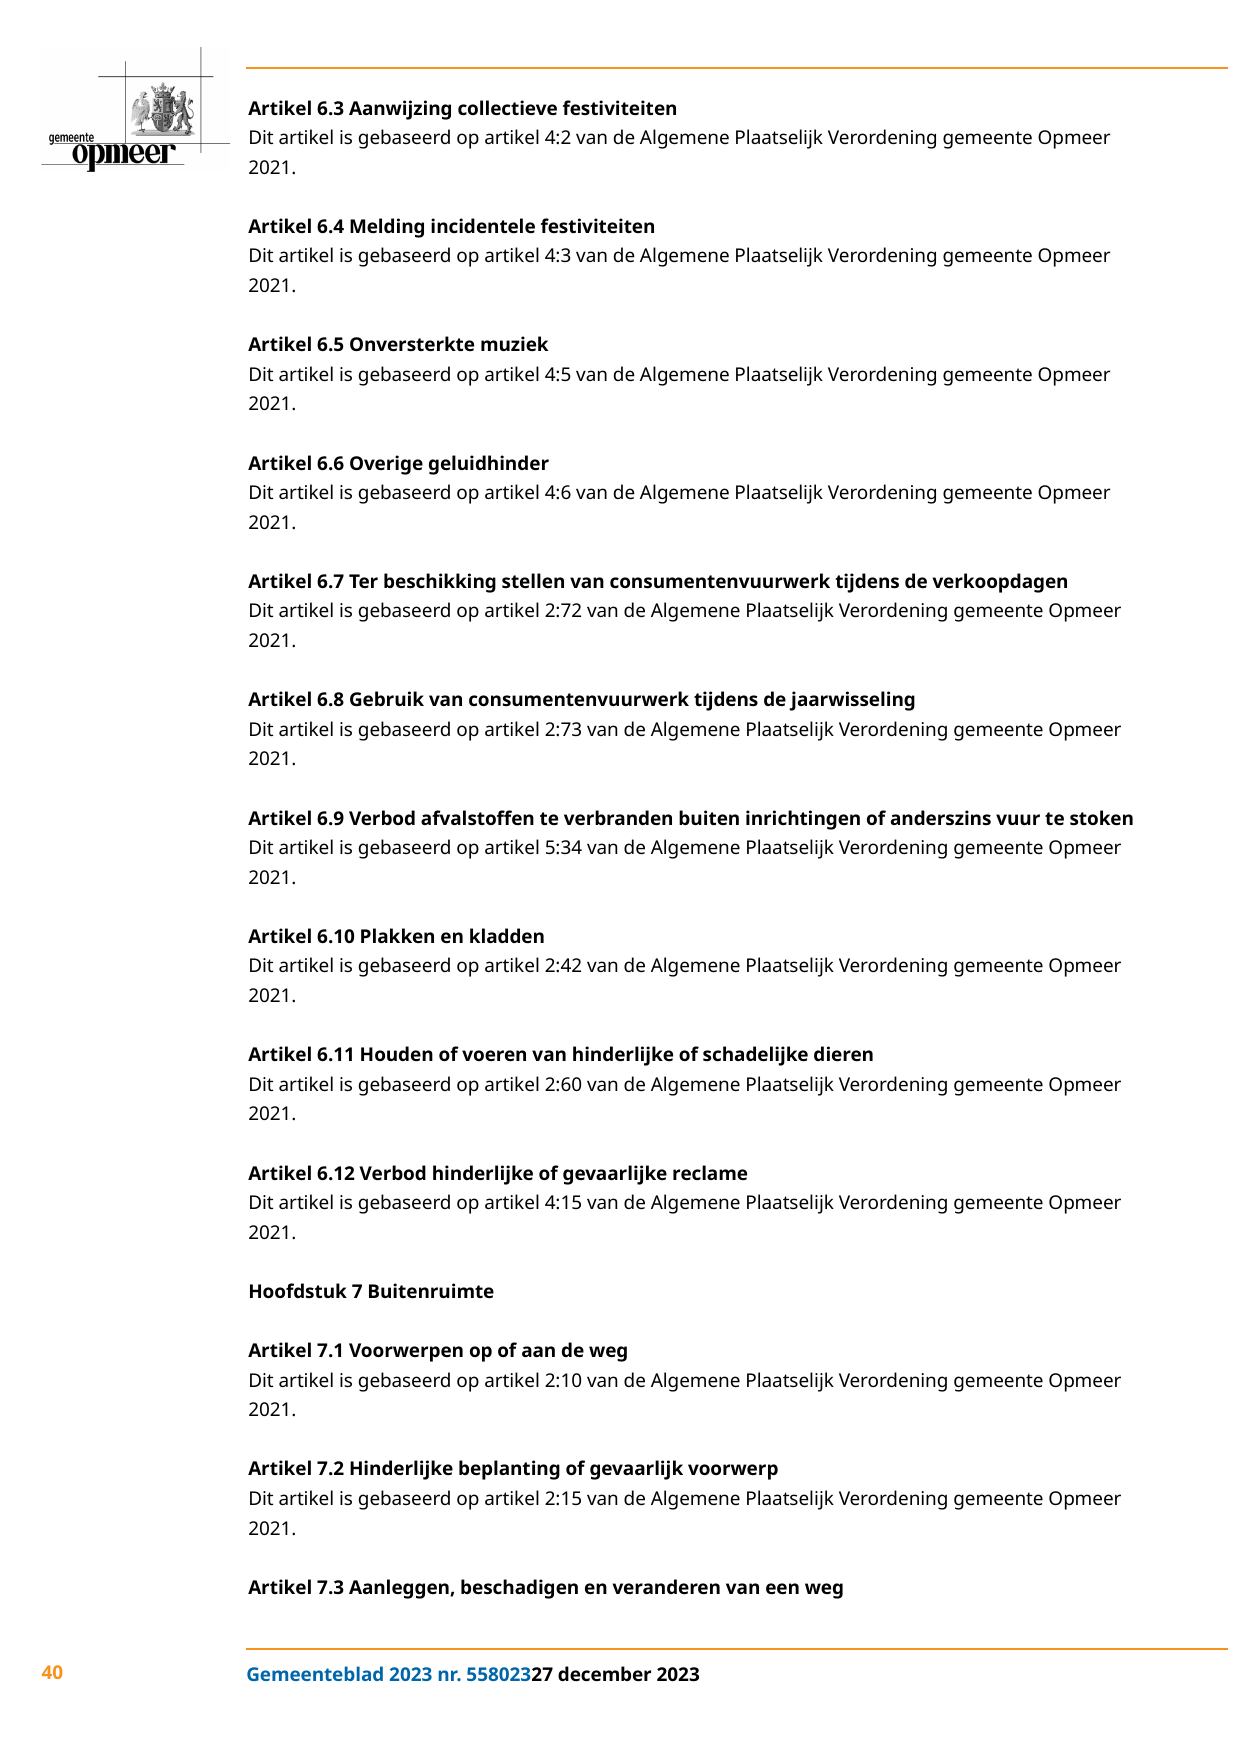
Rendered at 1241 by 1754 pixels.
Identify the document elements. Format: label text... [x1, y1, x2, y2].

text Artikel 6.7 Ter beschikking stellen van consumentenvuurwerk tijdens de verkoopdagen [248, 568, 1152, 594]
text Hoofdstuk 7 Buitenruimte [248, 1278, 1152, 1304]
text Artikel 6.5 Onversterkte muziek [248, 331, 1152, 357]
text Artikel 6.8 Gebruik van consumentenvuurwerk tijdens de jaarwisseling [248, 686, 1152, 712]
text Dit artikel is gebaseerd op artikel 4:6 van de Algemene Plaatselijk Verordening gemeente Opmeer 2021. [248, 479, 1152, 535]
text Artikel 7.3 Aanleggen, beschadigen en veranderen van een weg [248, 1574, 1152, 1600]
text Dit artikel is gebaseerd op artikel 5:34 van de Algemene Plaatselijk Verordening gemeente Opmeer 2021. [248, 834, 1152, 890]
text Artikel 7.1 Voorwerpen op of aan de weg [248, 1337, 1152, 1363]
text Artikel 6.12 Verbod hinderlijke of gevaarlijke reclame [248, 1160, 1152, 1186]
text Dit artikel is gebaseerd op artikel 4:5 van de Algemene Plaatselijk Verordening gemeente Opmeer 2021. [248, 361, 1152, 416]
text Dit artikel is gebaseerd op artikel 4:3 van de Algemene Plaatselijk Verordening gemeente Opmeer 2021. [248, 243, 1152, 298]
text Artikel 6.11 Houden of voeren van hinderlijke of schadelijke dieren [248, 1041, 1152, 1067]
text Artikel 7.2 Hinderlijke beplanting of gevaarlijk voorwerp [248, 1456, 1152, 1481]
text Artikel 6.4 Melding incidentele festiviteiten [248, 213, 1152, 239]
text Dit artikel is gebaseerd op artikel 2:15 van de Algemene Plaatselijk Verordening gemeente Opmeer 2021. [248, 1485, 1152, 1541]
text Dit artikel is gebaseerd op artikel 2:60 van de Algemene Plaatselijk Verordening gemeente Opmeer 2021. [248, 1071, 1152, 1126]
text Dit artikel is gebaseerd op artikel 2:10 van de Algemene Plaatselijk Verordening gemeente Opmeer 2021. [248, 1367, 1152, 1422]
text Artikel 6.10 Plakken en kladden [248, 923, 1152, 949]
text Artikel 6.6 Overige geluidhinder [248, 450, 1152, 476]
text Dit artikel is gebaseerd op artikel 4:15 van de Algemene Plaatselijk Verordening gemeente Opmeer 2021. [248, 1189, 1152, 1245]
text Dit artikel is gebaseerd op artikel 2:72 van de Algemene Plaatselijk Verordening gemeente Opmeer 2021. [248, 598, 1152, 653]
text Artikel 6.3 Aanwijzing collectieve festiviteiten [248, 95, 1152, 121]
text Dit artikel is gebaseerd op artikel 2:73 van de Algemene Plaatselijk Verordening gemeente Opmeer 2021. [248, 716, 1152, 771]
text Dit artikel is gebaseerd op artikel 2:42 van de Algemene Plaatselijk Verordening gemeente Opmeer 2021. [248, 953, 1152, 1008]
picture [41, 47, 231, 172]
text Artikel 6.9 Verbod afvalstoffen te verbranden buiten inrichtingen of anderszins vuur te stoken [248, 805, 1152, 831]
text Dit artikel is gebaseerd op artikel 4:2 van de Algemene Plaatselijk Verordening gemeente Opmeer 2021. [248, 124, 1152, 180]
